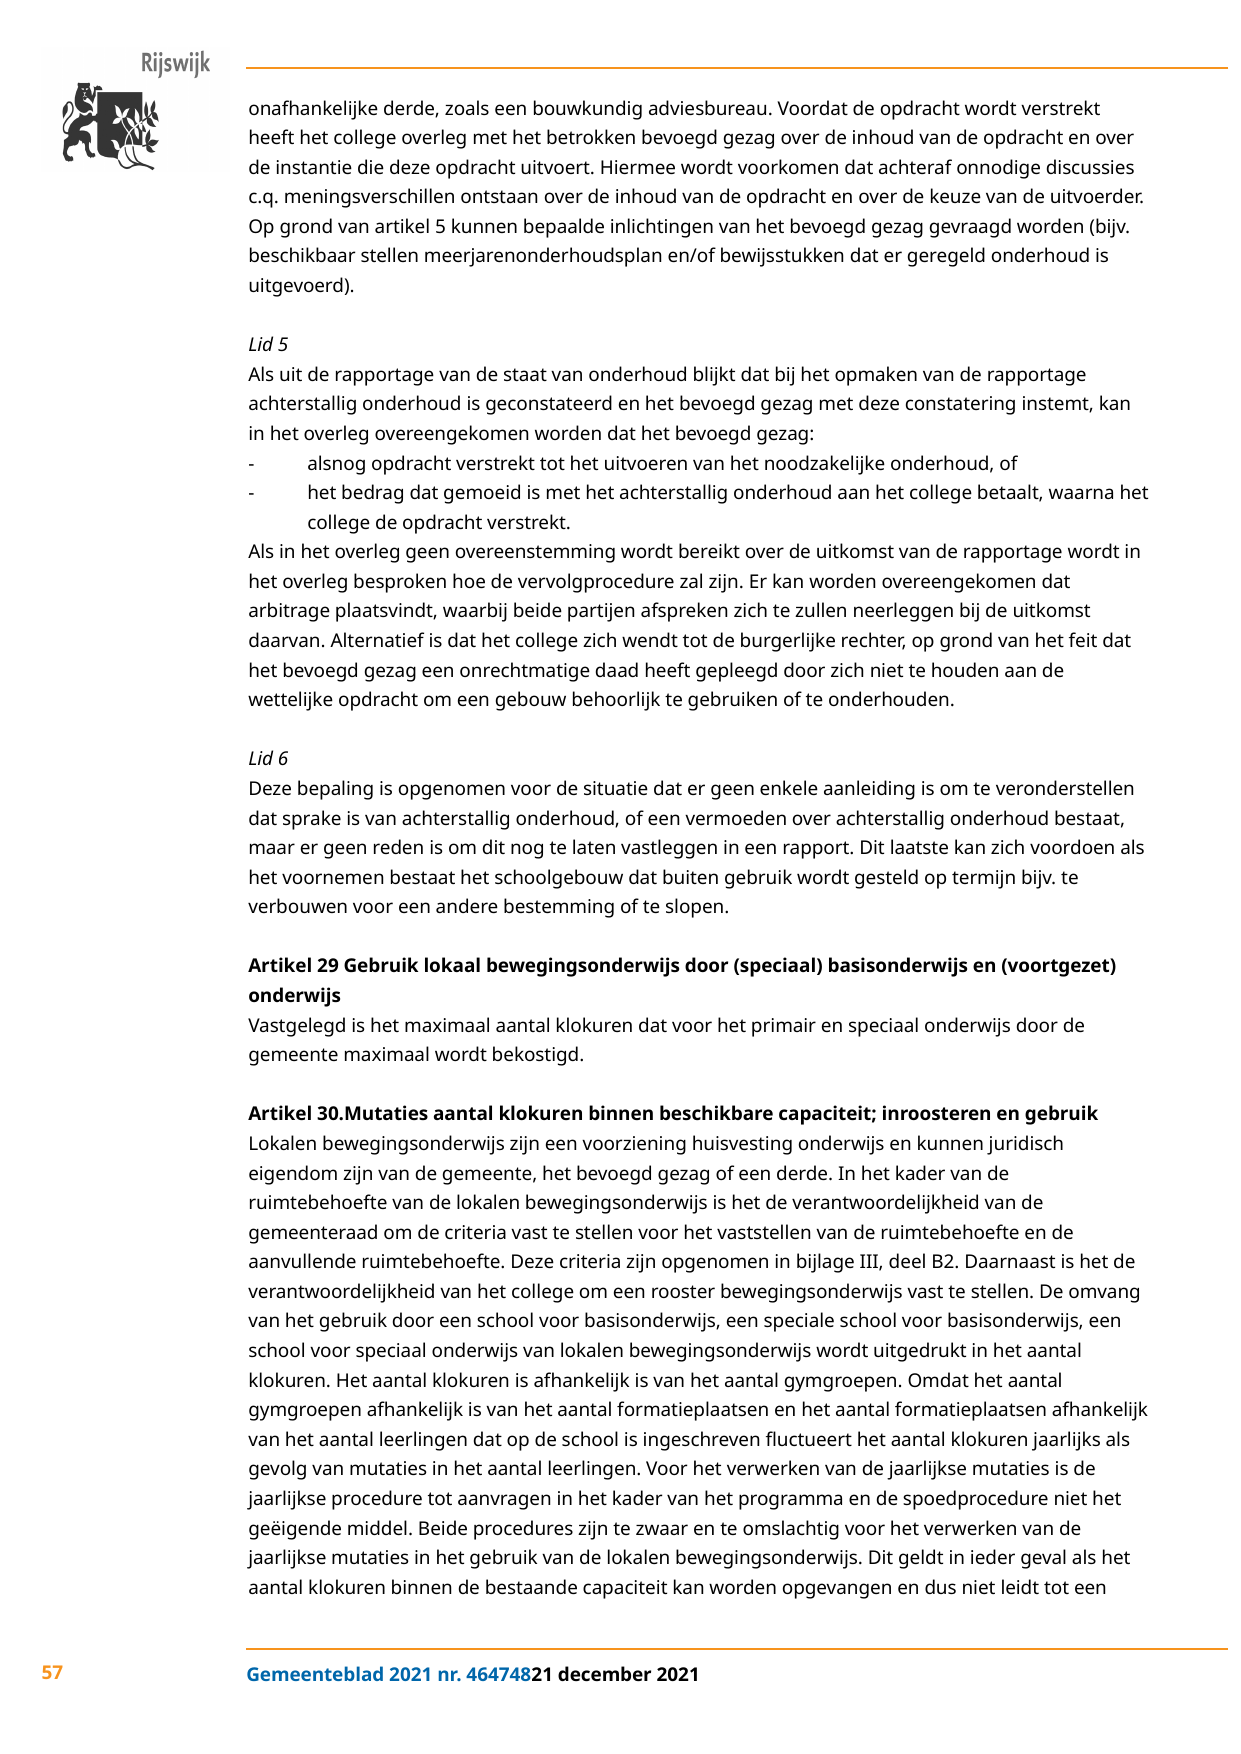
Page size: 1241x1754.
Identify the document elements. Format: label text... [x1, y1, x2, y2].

list alsnog opdracht verstrekt tot het uitvoeren van het noodzakelijke onderhoud, of [248, 450, 1152, 476]
text Lid 5 [248, 331, 1152, 357]
text Artikel 30.Mutaties aantal klokuren binnen beschikbare capaciteit; inroosteren en gebruik [248, 1101, 1152, 1126]
text Lid 6 [248, 746, 1152, 771]
picture [41, 47, 231, 172]
text Deze bepaling is opgenomen voor de situatie dat er geen enkele aanleiding is om te veronderstellen dat sprake is van achterstallig onderhoud, of een vermoeden over achterstallig onderhoud bestaat, maar er geen reden is om dit nog te laten vastleggen in een rapport. Dit laatste kan zich voordoen als het voornemen bestaat het schoolgebouw dat buiten gebruik wordt gesteld op termijn bijv. te verbouwen voor een andere bestemming of te slopen. [248, 775, 1152, 919]
list het bedrag dat gemoeid is met het achterstallig onderhoud aan het college betaalt, waarna het college de opdracht verstrekt. [248, 479, 1152, 535]
text onafhankelijke derde, zoals een bouwkundig adviesbureau. Voordat de opdracht wordt verstrekt heeft het college overleg met het betrokken bevoegd gezag over de inhoud van de opdracht en over de instantie die deze opdracht uitvoert. Hiermee wordt voorkomen dat achteraf onnodige discussies c.q. meningsverschillen ontstaan over de inhoud van de opdracht en over de keuze van de uitvoerder. Op grond van artikel 5 kunnen bepaalde inlichtingen van het bevoegd gezag gevraagd worden (bijv. beschikbaar stellen meerjarenonderhoudsplan en/of bewijsstukken dat er geregeld onderhoud is uitgevoerd). [248, 95, 1152, 298]
text Vastgelegd is het maximaal aantal klokuren dat voor het primair en speciaal onderwijs door de gemeente maximaal wordt bekostigd. [248, 1012, 1152, 1067]
text Lokalen bewegingsonderwijs zijn een voorziening huisvesting onderwijs en kunnen juridisch eigendom zijn van de gemeente, het bevoegd gezag of een derde. In het kader van de ruimtebehoefte van de lokalen bewegingsonderwijs is het de verantwoordelijkheid van de gemeenteraad om de criteria vast te stellen voor het vaststellen van de ruimtebehoefte en de aanvullende ruimtebehoefte. Deze criteria zijn opgenomen in bijlage III, deel B2. Daarnaast is het de verantwoordelijkheid van het college om een rooster bewegingsonderwijs vast te stellen. De omvang van het gebruik door een school voor basisonderwijs, een speciale school voor basisonderwijs, een school voor speciaal onderwijs van lokalen bewegingsonderwijs wordt uitgedrukt in het aantal klokuren. Het aantal klokuren is afhankelijk is van het aantal gymgroepen. Omdat het aantal gymgroepen afhankelijk is van het aantal formatieplaatsen en het aantal formatieplaatsen afhankelijk van het aantal leerlingen dat op de school is ingeschreven fluctueert het aantal klokuren jaarlijks als gevolg van mutaties in het aantal leerlingen. Voor het verwerken van de jaarlijkse mutaties is de jaarlijkse procedure tot aanvragen in het kader van het programma en de spoedprocedure niet het geëigende middel. Beide procedures zijn te zwaar en te omslachtig voor het verwerken van de jaarlijkse mutaties in het gebruik van de lokalen bewegingsonderwijs. Dit geldt in ieder geval als het aantal klokuren binnen de bestaande capaciteit kan worden opgevangen en dus niet leidt tot een [248, 1130, 1152, 1600]
text Als uit de rapportage van de staat van onderhoud blijkt dat bij het opmaken van de rapportage achterstallig onderhoud is geconstateerd en het bevoegd gezag met deze constatering instemt, kan in het overleg overeengekomen worden dat het bevoegd gezag: [248, 361, 1152, 446]
text Als in het overleg geen overeenstemming wordt bereikt over de uitkomst van de rapportage wordt in het overleg besproken hoe de vervolgprocedure zal zijn. Er kan worden overeengekomen dat arbitrage plaatsvindt, waarbij beide partijen afspreken zich te zullen neerleggen bij de uitkomst daarvan. Alternatief is dat het college zich wendt tot de burgerlijke rechter, op grond van het feit dat het bevoegd gezag een onrechtmatige daad heeft gepleegd door zich niet te houden aan de wettelijke opdracht om een gebouw behoorlijk te gebruiken of te onderhouden. [248, 538, 1152, 712]
text Artikel 29 Gebruik lokaal bewegingsonderwijs door (speciaal) basisonderwijs en (voortgezet) onderwijs [248, 953, 1152, 1008]
